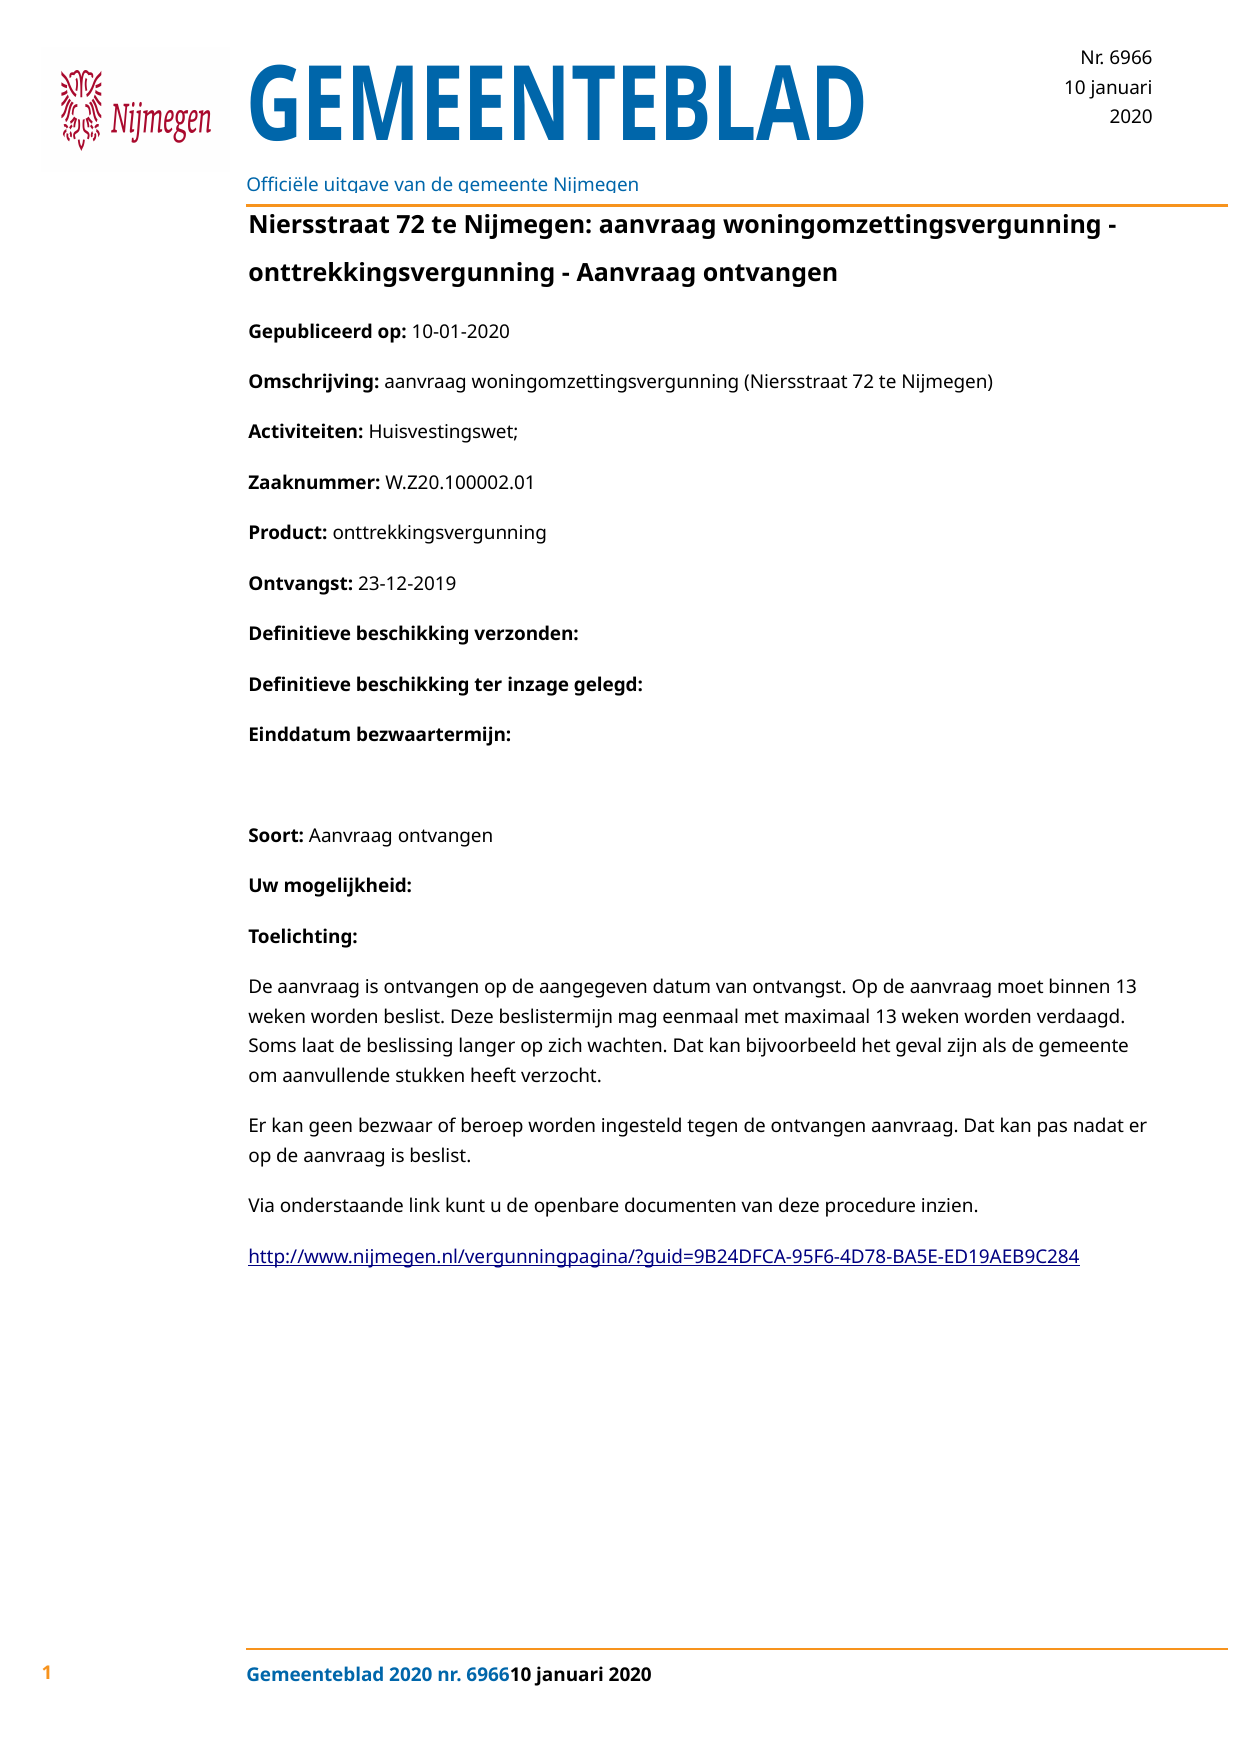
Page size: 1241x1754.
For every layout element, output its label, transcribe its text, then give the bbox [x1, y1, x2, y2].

text Activiteiten: Huisvestingswet; [248, 419, 1152, 444]
text Omschrijving: aanvraag woningomzettingsvergunning (Niersstraat 72 te Nijmegen) [248, 368, 1152, 394]
text Product: onttrekkingsvergunning [248, 519, 1152, 545]
text Uw mogelijkheid: [248, 872, 1152, 898]
text Toelichting: [248, 923, 1152, 949]
text Niersstraat 72 te Nijmegen: aanvraag woningomzettingsvergunning - onttrekkingsvergunning - Aanvraag ontvangen [248, 207, 1152, 288]
text Definitieve beschikking verzonden: [248, 620, 1152, 646]
text Ontvangst: 23-12-2019 [248, 570, 1152, 596]
text Via onderstaande link kunt u de openbare documenten van deze procedure inzien. [248, 1192, 1152, 1218]
text Er kan geen bezwaar of beroep worden ingesteld tegen de ontvangen aanvraag. Dat kan pas nadat er op de aanvraag is beslist. [248, 1112, 1152, 1168]
text De aanvraag is ontvangen op de aangegeven datum van ontvangst. Op de aanvraag moet binnen 13 weken worden beslist. Deze beslistermijn mag eenmaal met maximaal 13 weken worden verdaagd. Soms laat de beslissing langer op zich wachten. Dat kan bijvoorbeeld het geval zijn als de gemeente om aanvullende stukken heeft verzocht. [248, 973, 1152, 1088]
picture [41, 47, 231, 172]
text Gepubliceerd op: 10-01-2020 [248, 318, 1152, 344]
text Einddatum bezwaartermijn: [248, 721, 1152, 747]
text Soort: Aanvraag ontvangen [248, 822, 1152, 848]
text http://www.nijmegen.nl/vergunningpagina/?guid=9B24DFCA-95F6-4D78-BA5E-ED19AEB9C284 [248, 1243, 1152, 1269]
text Zaaknummer: W.Z20.100002.01 [248, 469, 1152, 495]
text Definitieve beschikking ter inzage gelegd: [248, 671, 1152, 697]
